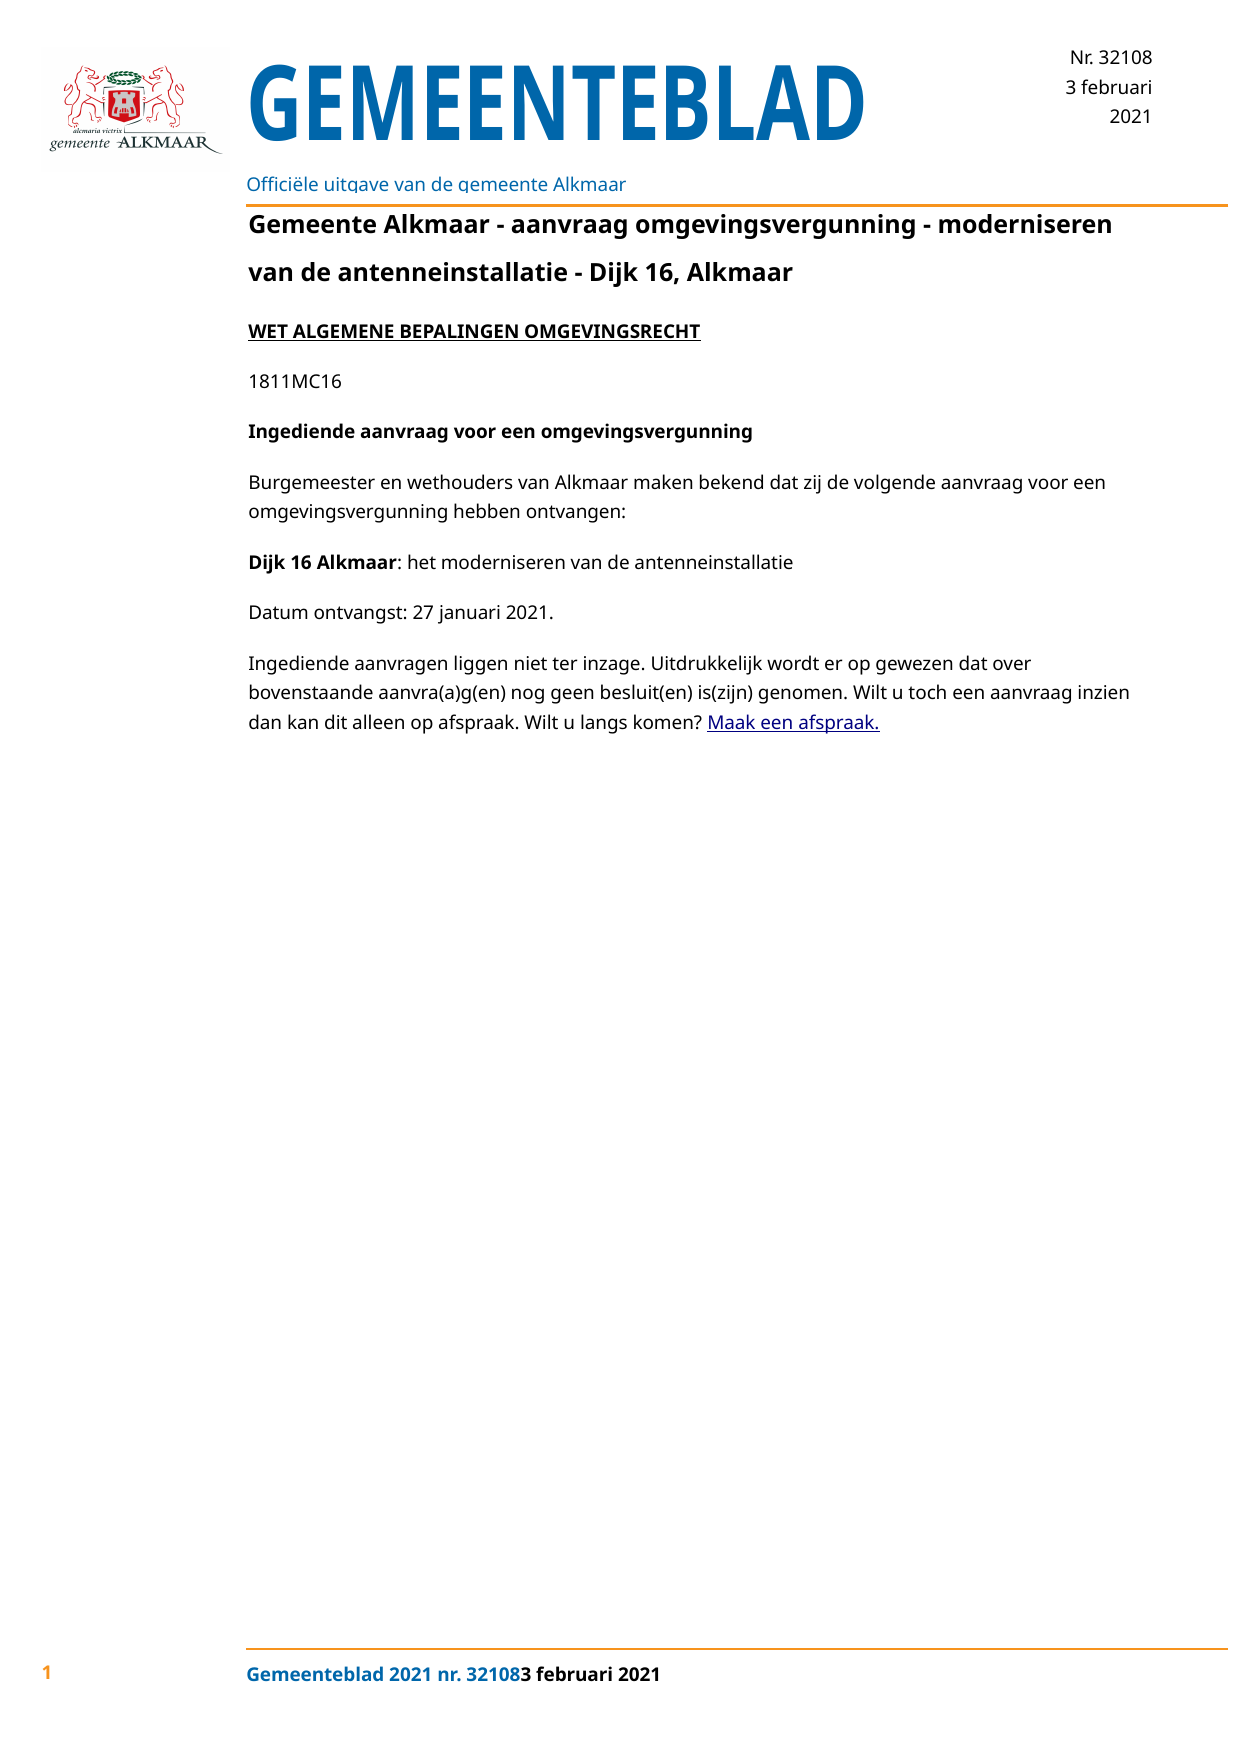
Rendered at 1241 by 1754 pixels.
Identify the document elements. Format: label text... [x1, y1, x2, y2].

text Dijk 16 Alkmaar: het moderniseren van de antenneinstallatie [248, 549, 1152, 575]
text Ingediende aanvragen liggen niet ter inzage. Uitdrukkelijk wordt er op gewezen dat over bovenstaande aanvra(a)g(en) nog geen besluit(en) is(zijn) genomen. Wilt u toch een aanvraag inzien dan kan dit alleen op afspraak. Wilt u langs komen? Maak een afspraak. [248, 650, 1152, 735]
text 1811MC16 [248, 368, 1152, 394]
text Datum ontvangst: 27 januari 2021. [248, 599, 1152, 625]
text Burgemeester en wethouders van Alkmaar maken bekend dat zij de volgende aanvraag voor een omgevingsvergunning hebben ontvangen: [248, 469, 1152, 524]
text Ingediende aanvraag voor een omgevingsvergunning [248, 419, 1152, 444]
text Gemeente Alkmaar - aanvraag omgevingsvergunning - moderniseren van de antenneinstallatie - Dijk 16, Alkmaar [248, 207, 1152, 288]
picture [41, 47, 231, 172]
text WET ALGEMENE BEPALINGEN OMGEVINGSRECHT [248, 318, 1152, 344]
